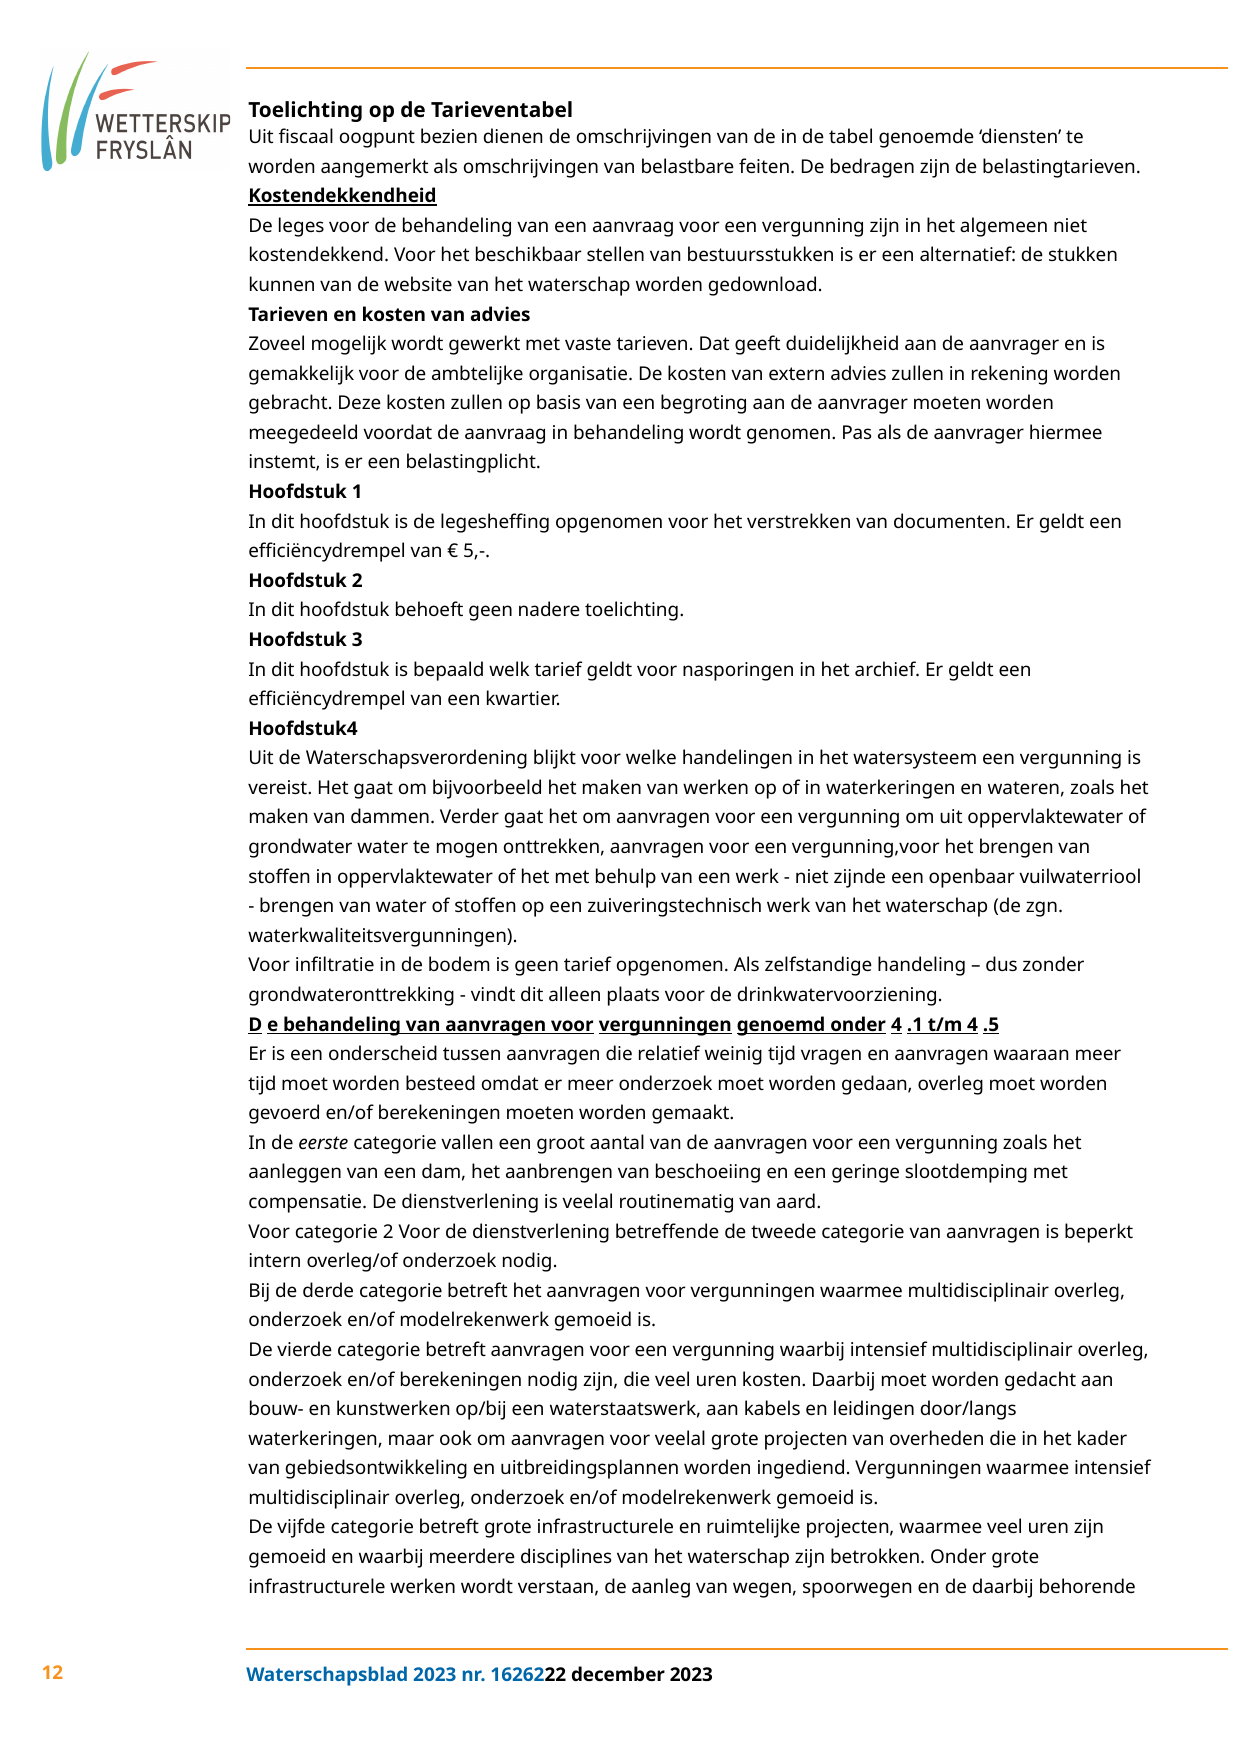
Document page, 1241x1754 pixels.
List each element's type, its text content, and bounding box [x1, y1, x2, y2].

text Uit de Waterschapsverordening blijkt voor welke handelingen in het watersysteem een vergunning is vereist. Het gaat om bijvoorbeeld het maken van werken op of in waterkeringen en wateren, zoals het maken van dammen. Verder gaat het om aanvragen voor een vergunning om uit oppervlaktewater of grondwater water te mogen onttrekken, aanvragen voor een vergunning,voor het brengen van stoffen in oppervlaktewater of het met behulp van een werk - niet zijnde een openbaar vuilwaterriool - brengen van water of stoffen op een zuiveringstechnisch werk van het waterschap (de zgn. waterkwaliteitsvergunningen). [248, 744, 1152, 948]
text De vijfde categorie betreft grote infrastructurele en ruimtelijke projecten, waarmee veel uren zijn gemoeid en waarbij meerdere disciplines van het waterschap zijn betrokken. Onder grote infrastructurele werken wordt verstaan, de aanleg van wegen, spoorwegen en de daarbij behorende [248, 1514, 1152, 1599]
text Hoofdstuk 2 [248, 567, 1152, 593]
text Zoveel mogelijk wordt gewerkt met vaste tarieven. Dat geeft duidelijkheid aan de aanvrager en is gemakkelijk voor de ambtelijke organisatie. De kosten van extern advies zullen in rekening worden gebracht. Deze kosten zullen op basis van een begroting aan de aanvrager moeten worden meegedeeld voordat de aanvraag in behandeling wordt genomen. Pas als de aanvrager hiermee instemt, is er een belastingplicht. [248, 330, 1152, 474]
text Er is een onderscheid tussen aanvragen die relatief weinig tijd vragen en aanvragen waaraan meer tijd moet worden besteed omdat er meer onderzoek moet worden gedaan, overleg moet worden gevoerd en/of berekeningen moeten worden gemaakt. [248, 1040, 1152, 1125]
text Tarieven en kosten van advies [248, 301, 1152, 327]
text Hoofdstuk 1 [248, 478, 1152, 504]
text De leges voor de behandeling van een aanvraag voor een vergunning zijn in het algemeen niet kostendekkend. Voor het beschikbaar stellen van bestuursstukken is er een alternatief: de stukken kunnen van de website van het waterschap worden gedownload. [248, 212, 1152, 297]
text Bij de derde categorie betreft het aanvragen voor vergunningen waarmee multidisciplinair overleg, onderzoek en/of modelrekenwerk gemoeid is. [248, 1277, 1152, 1332]
text In de eerste categorie vallen een groot aantal van de aanvragen voor een vergunning zoals het aanleggen van een dam, het aanbrengen van beschoeiing en een geringe slootdemping met compensatie. De dienstverlening is veelal routinematig van aard. [248, 1129, 1152, 1214]
text Uit fiscaal oogpunt bezien dienen de omschrijvingen van de in de tabel genoemde ‘diensten’ te worden aangemerkt als omschrijvingen van belastbare feiten. De bedragen zijn de belastingtarieven. [248, 123, 1152, 179]
text In dit hoofdstuk is de legesheffing opgenomen voor het verstrekken van documenten. Er geldt een efficiëncydrempel van € 5,-. [248, 508, 1152, 563]
text In dit hoofdstuk is bepaald welk tarief geldt voor nasporingen in het archief. Er geldt een efficiëncydrempel van een kwartier. [248, 656, 1152, 711]
text Voor infiltratie in de bodem is geen tarief opgenomen. Als zelfstandige handeling – dus zonder grondwateronttrekking - vindt dit alleen plaats voor de drinkwatervoorziening. [248, 952, 1152, 1007]
picture [41, 47, 231, 172]
text D e behandeling van aanvragen voor vergunningen genoemd onder 4 .1 t/m 4 .5 [248, 1011, 1152, 1037]
text Hoofdstuk4 [248, 715, 1152, 741]
text Kostendekkendheid [248, 182, 1152, 208]
text In dit hoofdstuk behoeft geen nadere toelichting. [248, 597, 1152, 622]
text De vierde categorie betreft aanvragen voor een vergunning waarbij intensief multidisciplinair overleg, onderzoek en/of berekeningen nodig zijn, die veel uren kosten. Daarbij moet worden gedacht aan bouw- en kunstwerken op/bij een waterstaatswerk, aan kabels en leidingen door/langs waterkeringen, maar ook om aanvragen voor veelal grote projecten van overheden die in het kader van gebiedsontwikkeling en uitbreidingsplannen worden ingediend. Vergunningen waarmee intensief multidisciplinair overleg, onderzoek en/of modelrekenwerk gemoeid is. [248, 1336, 1152, 1510]
text Voor categorie 2 Voor de dienstverlening betreffende de tweede categorie van aanvragen is beperkt intern overleg/of onderzoek nodig. [248, 1218, 1152, 1273]
text Toelichting op de Tarieventabel [248, 95, 1152, 123]
text Hoofdstuk 3 [248, 626, 1152, 652]
